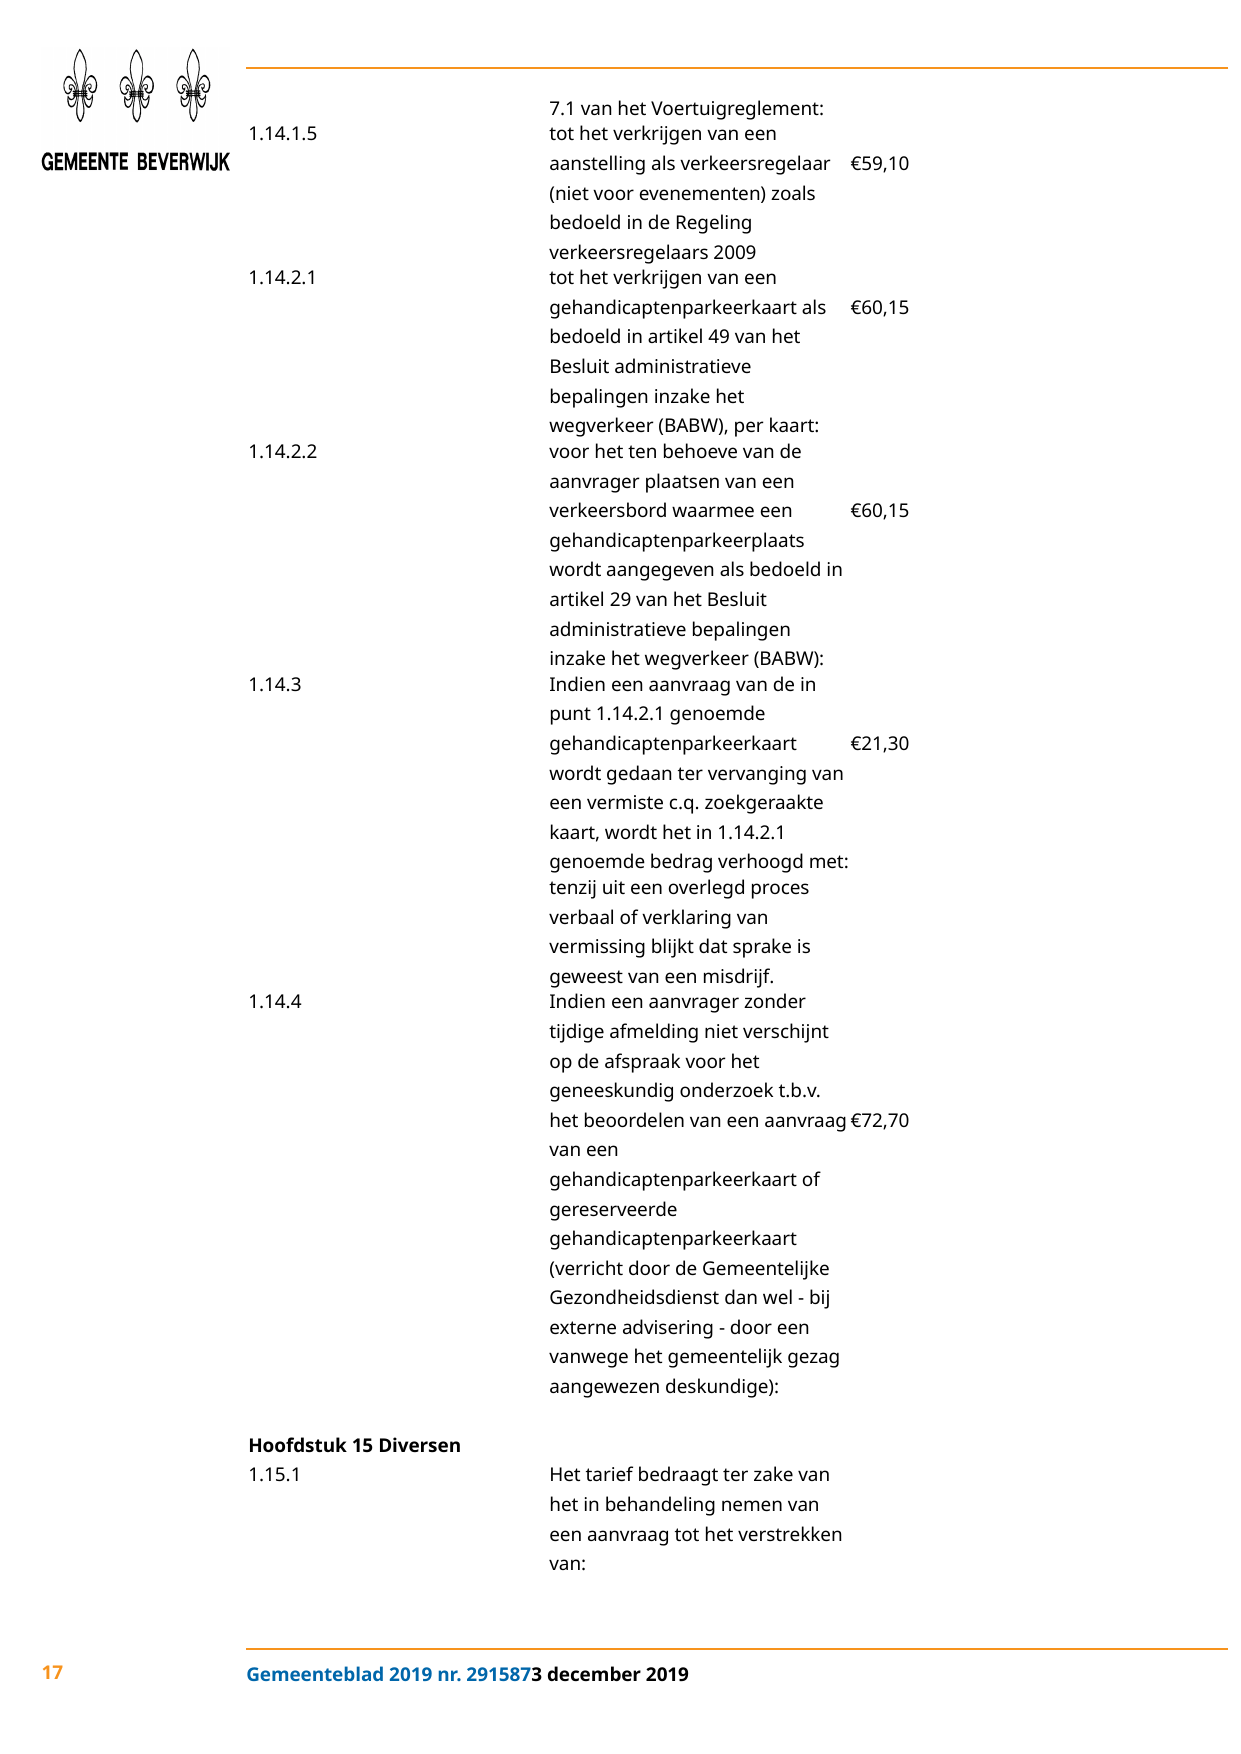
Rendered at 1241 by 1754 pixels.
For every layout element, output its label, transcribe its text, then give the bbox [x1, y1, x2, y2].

table_cell tot het verkrijgen van een aanstelling als verkeersregelaar (niet voor evenementen) zoals bedoeld in de Regeling verkeersregelaars 2009 [549, 121, 850, 264]
table_cell €60,15 [850, 265, 1152, 438]
table_cell tenzij uit een overlegd proces verbaal of verklaring van vermissing blijkt dat sprake is geweest van een misdrijf. [549, 874, 850, 989]
table_cell 1.14.2.2 [248, 438, 549, 671]
table_cell €59,10 [850, 121, 1152, 264]
table_cell [850, 95, 1152, 121]
picture [41, 47, 231, 172]
table_header Het tarief bedraagt ter zake van het in behandeling nemen van een aanvraag tot het verstrekken van: [549, 1462, 850, 1576]
table_cell €72,70 [850, 989, 1152, 1399]
table_header [850, 1462, 1152, 1576]
table_cell tot het verkrijgen van een gehandicaptenparkeerkaart als bedoeld in artikel 49 van het Besluit administratieve bepalingen inzake het wegverkeer (BABW), per kaart: [549, 265, 850, 438]
table_cell 1.14.2.1 [248, 265, 549, 438]
table_cell [248, 95, 549, 121]
table_cell Indien een aanvraag van de in punt 1.14.2.1 genoemde gehandicaptenparkeerkaart wordt gedaan ter vervanging van een vermiste c.q. zoekgeraakte kaart, wordt het in 1.14.2.1 genoemde bedrag verhoogd met: [549, 671, 850, 874]
text Hoofdstuk 15 Diversen [248, 1432, 1152, 1458]
table_cell Indien een aanvrager zonder tijdige afmelding niet verschijnt op de afspraak voor het geneeskundig onderzoek t.b.v. het beoordelen van een aanvraag van een gehandicaptenparkeerkaart of gereserveerde gehandicaptenparkeerkaart (verricht door de Gemeentelijke Gezondheidsdienst dan wel - bij externe advisering - door een vanwege het gemeentelijk gezag aangewezen deskundige): [549, 989, 850, 1399]
table_cell 1.14.3 [248, 671, 549, 874]
table_cell 1.14.4 [248, 989, 549, 1399]
table_cell €60,15 [850, 438, 1152, 671]
table_cell [248, 874, 549, 989]
table_header 1.15.1 [248, 1462, 549, 1576]
table_cell voor het ten behoeve van de aanvrager plaatsen van een verkeersbord waarmee een gehandicaptenparkeerplaats wordt aangegeven als bedoeld in artikel 29 van het Besluit administratieve bepalingen inzake het wegverkeer (BABW): [549, 438, 850, 671]
table_cell [850, 874, 1152, 989]
table_cell €21,30 [850, 671, 1152, 874]
table_cell 1.14.1.5 [248, 121, 549, 264]
table_cell 7.1 van het Voertuigreglement: [549, 95, 850, 121]
